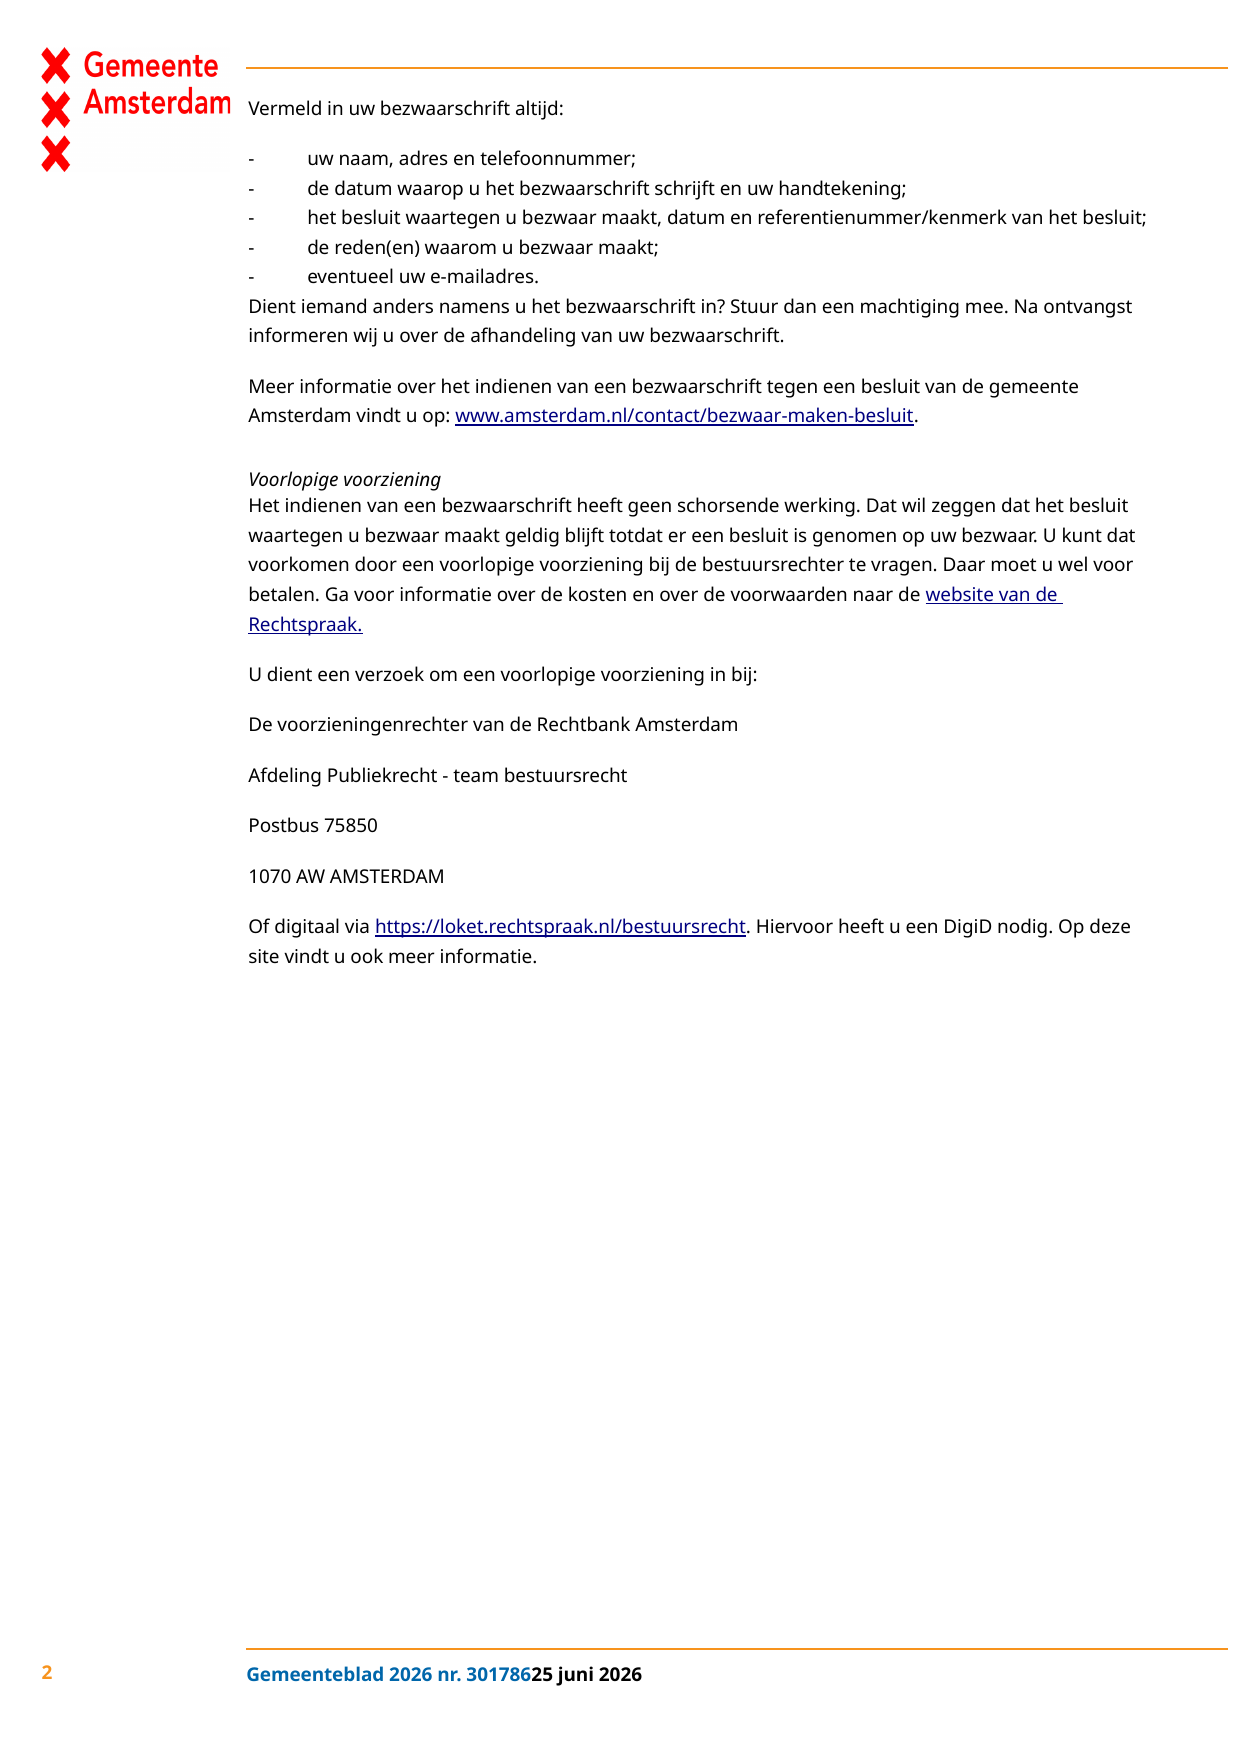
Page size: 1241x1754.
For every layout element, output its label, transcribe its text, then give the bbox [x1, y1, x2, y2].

text U dient een verzoek om een voorlopige voorziening in bij: [248, 661, 1152, 687]
text Vermeld in uw bezwaarschrift altijd: [248, 95, 1152, 121]
text 1070 AW AMSTERDAM [248, 863, 1152, 888]
list uw naam, adres en telefoonnummer; [248, 145, 1152, 171]
text Voorlopige voorziening [248, 467, 1152, 492]
list de datum waarop u het bezwaarschrift schrijft en uw handtekening; [248, 175, 1152, 201]
text Postbus 75850 [248, 812, 1152, 838]
text Meer informatie over het indienen van een bezwaarschrift tegen een besluit van de gemeente Amsterdam vindt u op: www.amsterdam.nl/contact/bezwaar-maken-besluit. [248, 373, 1152, 428]
list het besluit waartegen u bezwaar maakt, datum en referentienummer/kenmerk van het besluit; [248, 204, 1152, 230]
list eventueel uw e-mailadres. [248, 263, 1152, 289]
text Het indienen van een bezwaarschrift heeft geen schorsende werking. Dat wil zeggen dat het besluit waartegen u bezwaar maakt geldig blijft totdat er een besluit is genomen op uw bezwaar. U kunt dat voorkomen door een voorlopige voorziening bij de bestuursrechter te vragen. Daar moet u wel voor betalen. Ga voor informatie over de kosten en over de voorwaarden naar de website van de Rechtspraak. [248, 492, 1152, 636]
picture [41, 47, 231, 172]
text Of digitaal via https://loket.rechtspraak.nl/bestuursrecht. Hiervoor heeft u een DigiD nodig. Op deze site vindt u ook meer informatie. [248, 913, 1152, 968]
text Afdeling Publiekrecht - team bestuursrecht [248, 762, 1152, 788]
text Dient iemand anders namens u het bezwaarschrift in? Stuur dan een machtiging mee. Na ontvangst informeren wij u over de afhandeling van uw bezwaarschrift. [248, 293, 1152, 348]
list de reden(en) waarom u bezwaar maakt; [248, 234, 1152, 260]
text De voorzieningenrechter van de Rechtbank Amsterdam [248, 712, 1152, 737]
